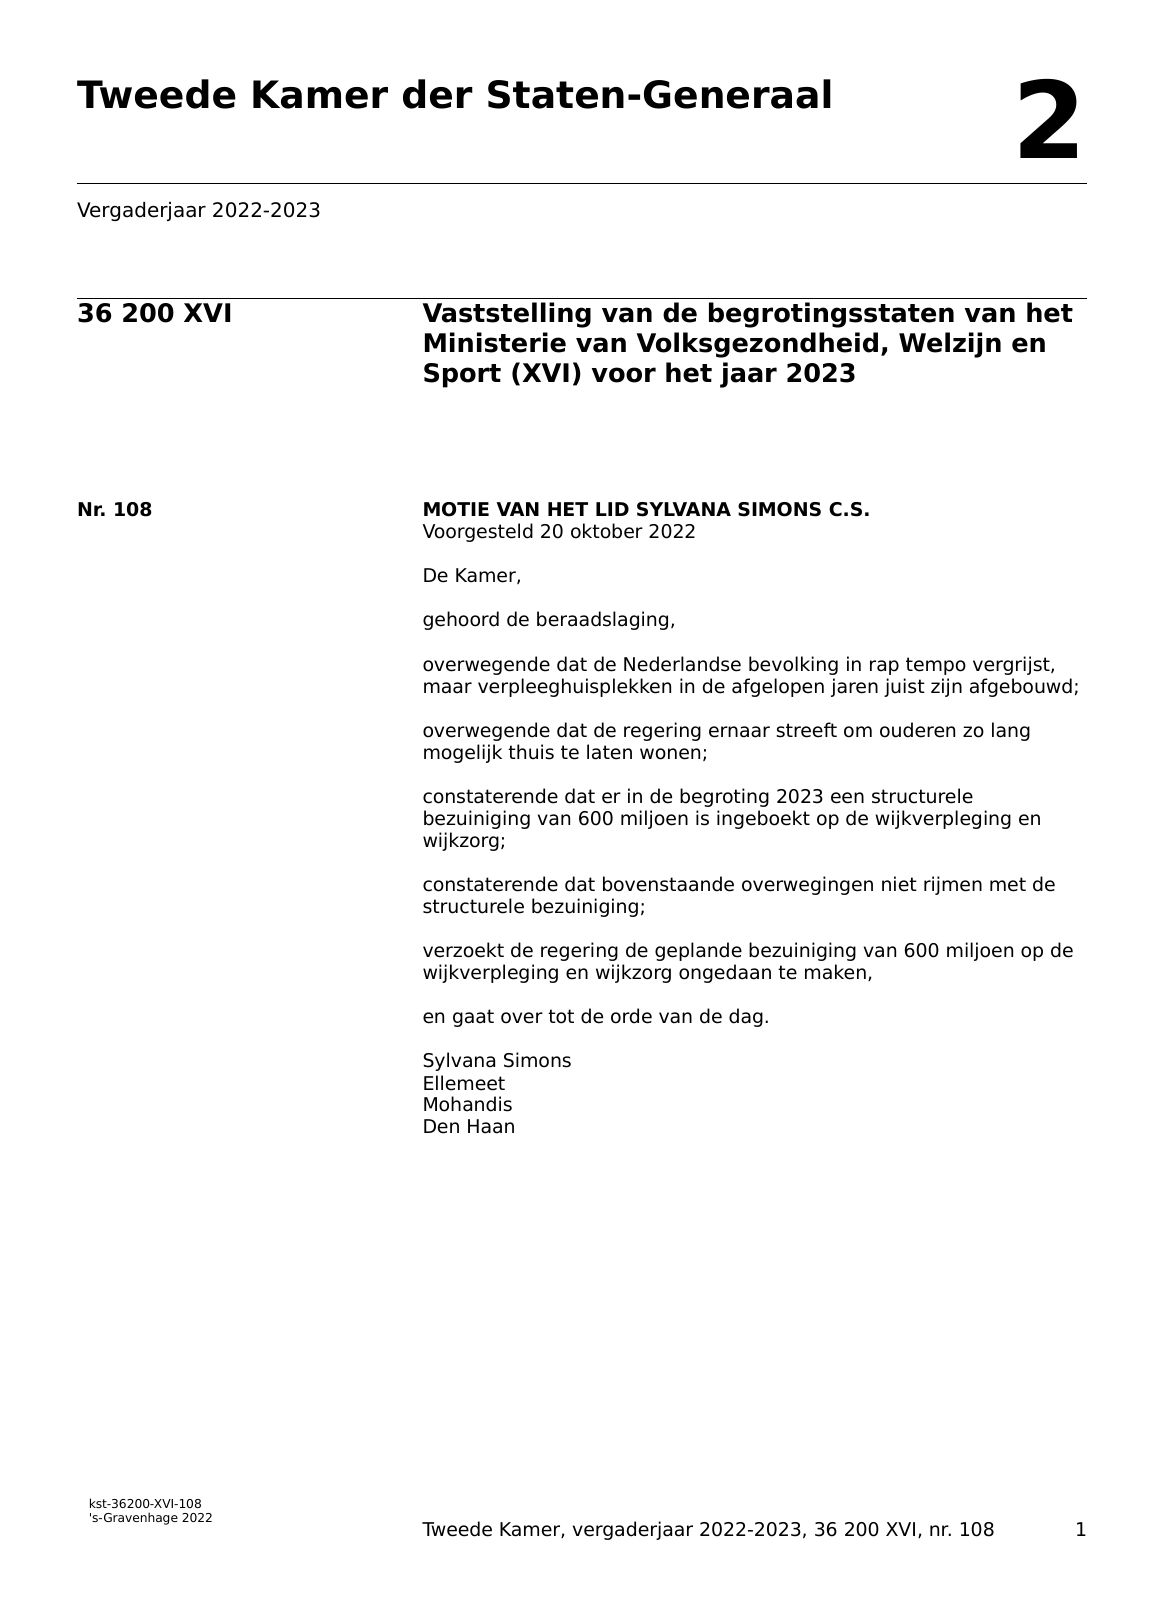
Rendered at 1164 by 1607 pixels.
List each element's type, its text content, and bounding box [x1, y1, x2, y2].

text kst-36200-XVI-108 [88, 1497, 323, 1511]
text overwegende dat de Nederlandse bevolking in rap tempo vergrijst, maar verpleeghuisplekken in de afgelopen jaren juist zijn afgebouwd; [422, 653, 1087, 697]
text 's-Gravenhage 2022 [88, 1511, 323, 1525]
table_header 2 [886, 59, 1087, 183]
text en gaat over tot de orde van de dag. [422, 1006, 1087, 1028]
subtitle Nr. 108 MOTIE VAN HET LID SYLVANA SIMONS C.S. [77, 499, 1087, 521]
text verzoekt de regering de geplande bezuiniging van 600 miljoen op de wijkverpleging en wijkzorg ongedaan te maken, [422, 940, 1087, 984]
text overwegende dat de regering ernaar streeft om ouderen zo lang mogelijk thuis te laten wonen; [422, 720, 1087, 764]
subtitle 36 200 XVI Vaststelling van de begrotingsstaten van het Ministerie van Volksgezondheid, Welzijn en Sport (XVI) voor het jaar 2023 [77, 299, 1087, 388]
table_cell Vergaderjaar 2022-2023 [77, 184, 1087, 298]
text Den Haan [422, 1116, 1087, 1138]
text Ellemeet [422, 1072, 1087, 1094]
text De Kamer, [422, 565, 1087, 587]
text gehoord de beraadslaging, [422, 609, 1087, 631]
text Sylvana Simons [422, 1050, 1087, 1072]
table_header Tweede Kamer der Staten-Generaal [77, 59, 886, 183]
text constaterende dat bovenstaande overwegingen niet rijmen met de structurele bezuiniging; [422, 874, 1087, 918]
text Mohandis [422, 1094, 1087, 1116]
text Voorgesteld 20 oktober 2022 [422, 521, 1087, 543]
text constaterende dat er in de begroting 2023 een structurele bezuiniging van 600 miljoen is ingeboekt op de wijkverpleging en wijkzorg; [422, 786, 1087, 852]
